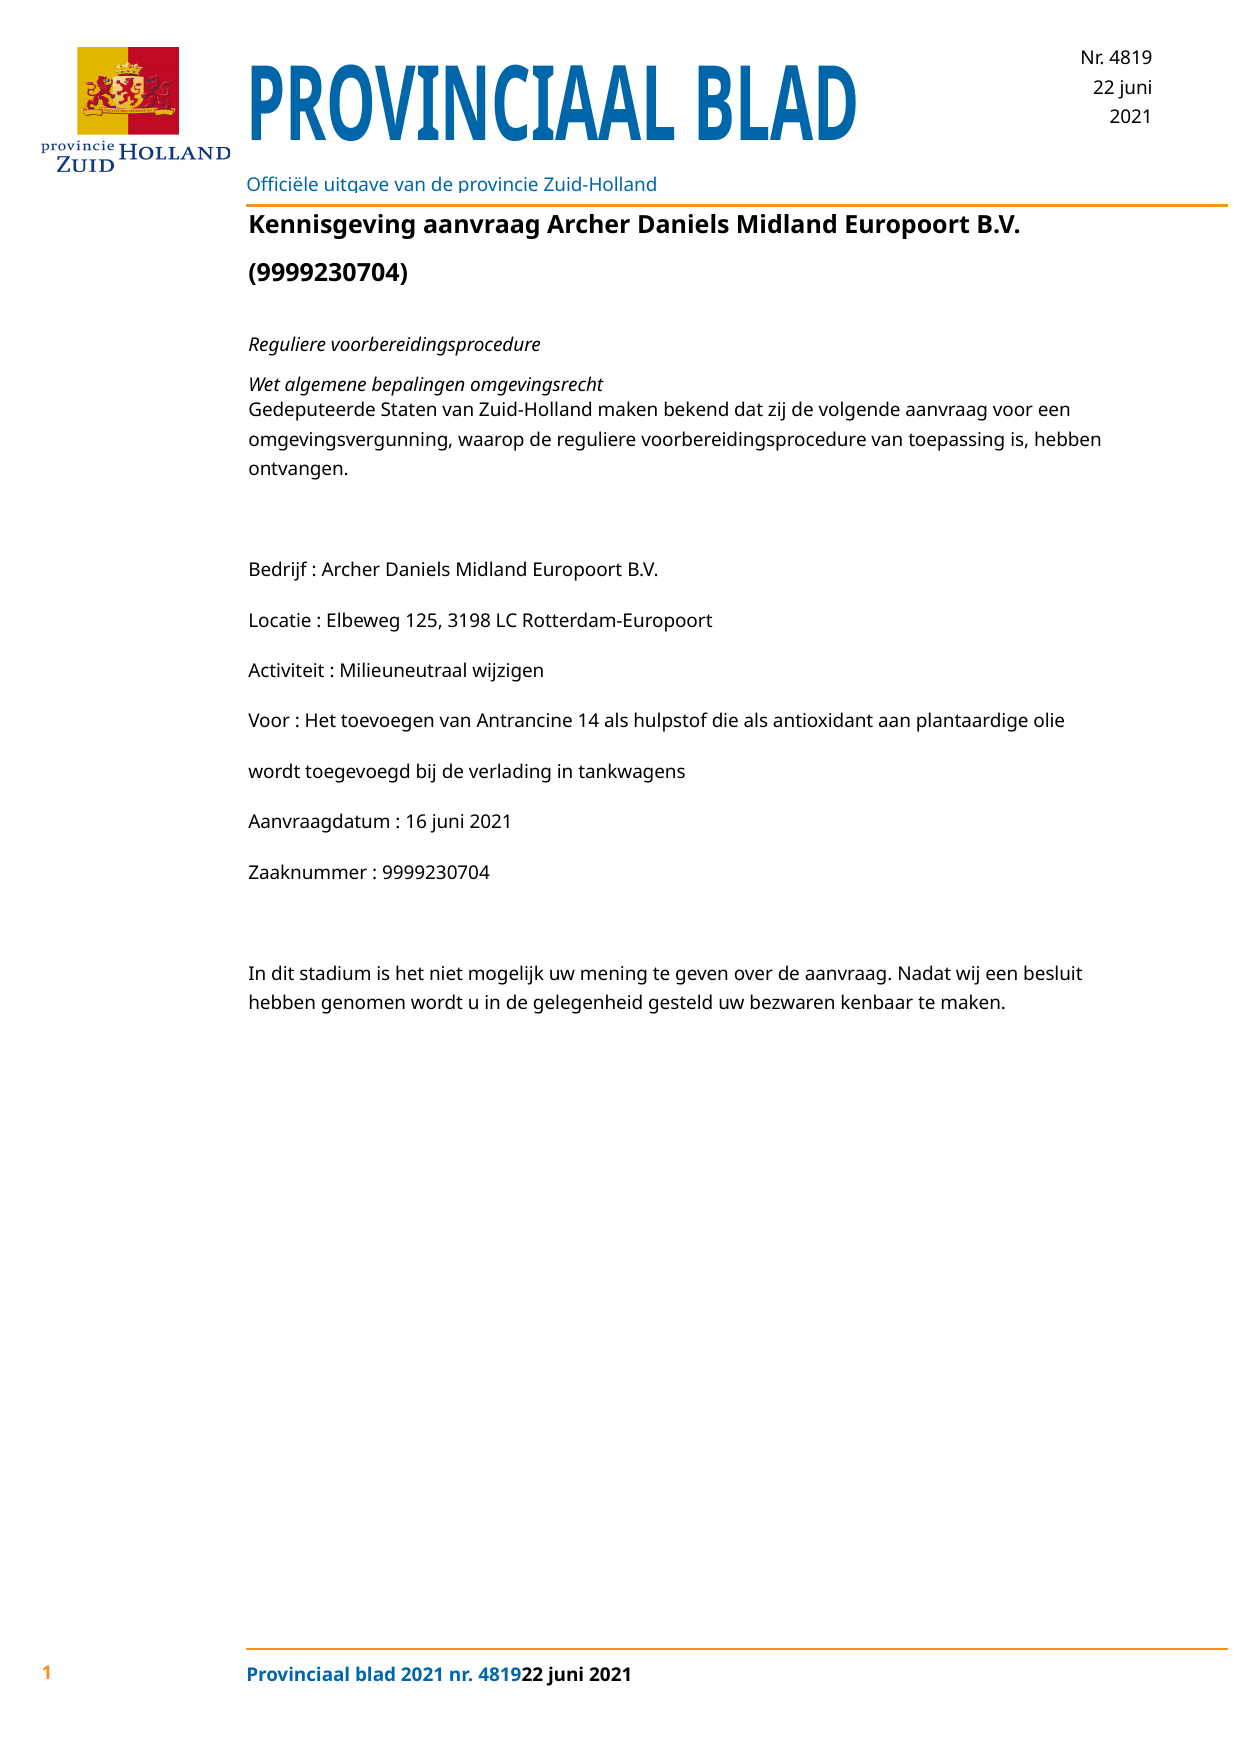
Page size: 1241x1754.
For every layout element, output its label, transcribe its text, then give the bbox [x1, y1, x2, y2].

text Gedeputeerde Staten van Zuid-Holland maken bekend dat zij de volgende aanvraag voor een omgevingsvergunning, waarop de reguliere voorbereidingsprocedure van toepassing is, hebben ontvangen. [248, 396, 1152, 481]
text Voor : Het toevoegen van Antrancine 14 als hulpstof die als antioxidant aan plantaardige olie [248, 708, 1152, 733]
text Wet algemene bepalingen omgevingsrecht [248, 371, 1152, 396]
text Reguliere voorbereidingsprocedure [248, 331, 1152, 357]
text wordt toegevoegd bij de verlading in tankwagens [248, 758, 1152, 784]
text Locatie : Elbeweg 125, 3198 LC Rotterdam-Europoort [248, 607, 1152, 633]
text In dit stadium is het niet mogelijk uw mening te geven over de aanvraag. Nadat wij een besluit hebben genomen wordt u in de gelegenheid gesteld uw bezwaren kenbaar te maken. [248, 960, 1152, 1015]
text Bedrijf : Archer Daniels Midland Europoort B.V. [248, 556, 1152, 582]
picture [41, 47, 231, 172]
text Kennisgeving aanvraag Archer Daniels Midland Europoort B.V. (9999230704) [248, 207, 1152, 288]
text Aanvraagdatum : 16 juni 2021 [248, 808, 1152, 834]
text Activiteit : Milieuneutraal wijzigen [248, 657, 1152, 683]
text Zaaknummer : 9999230704 [248, 859, 1152, 885]
